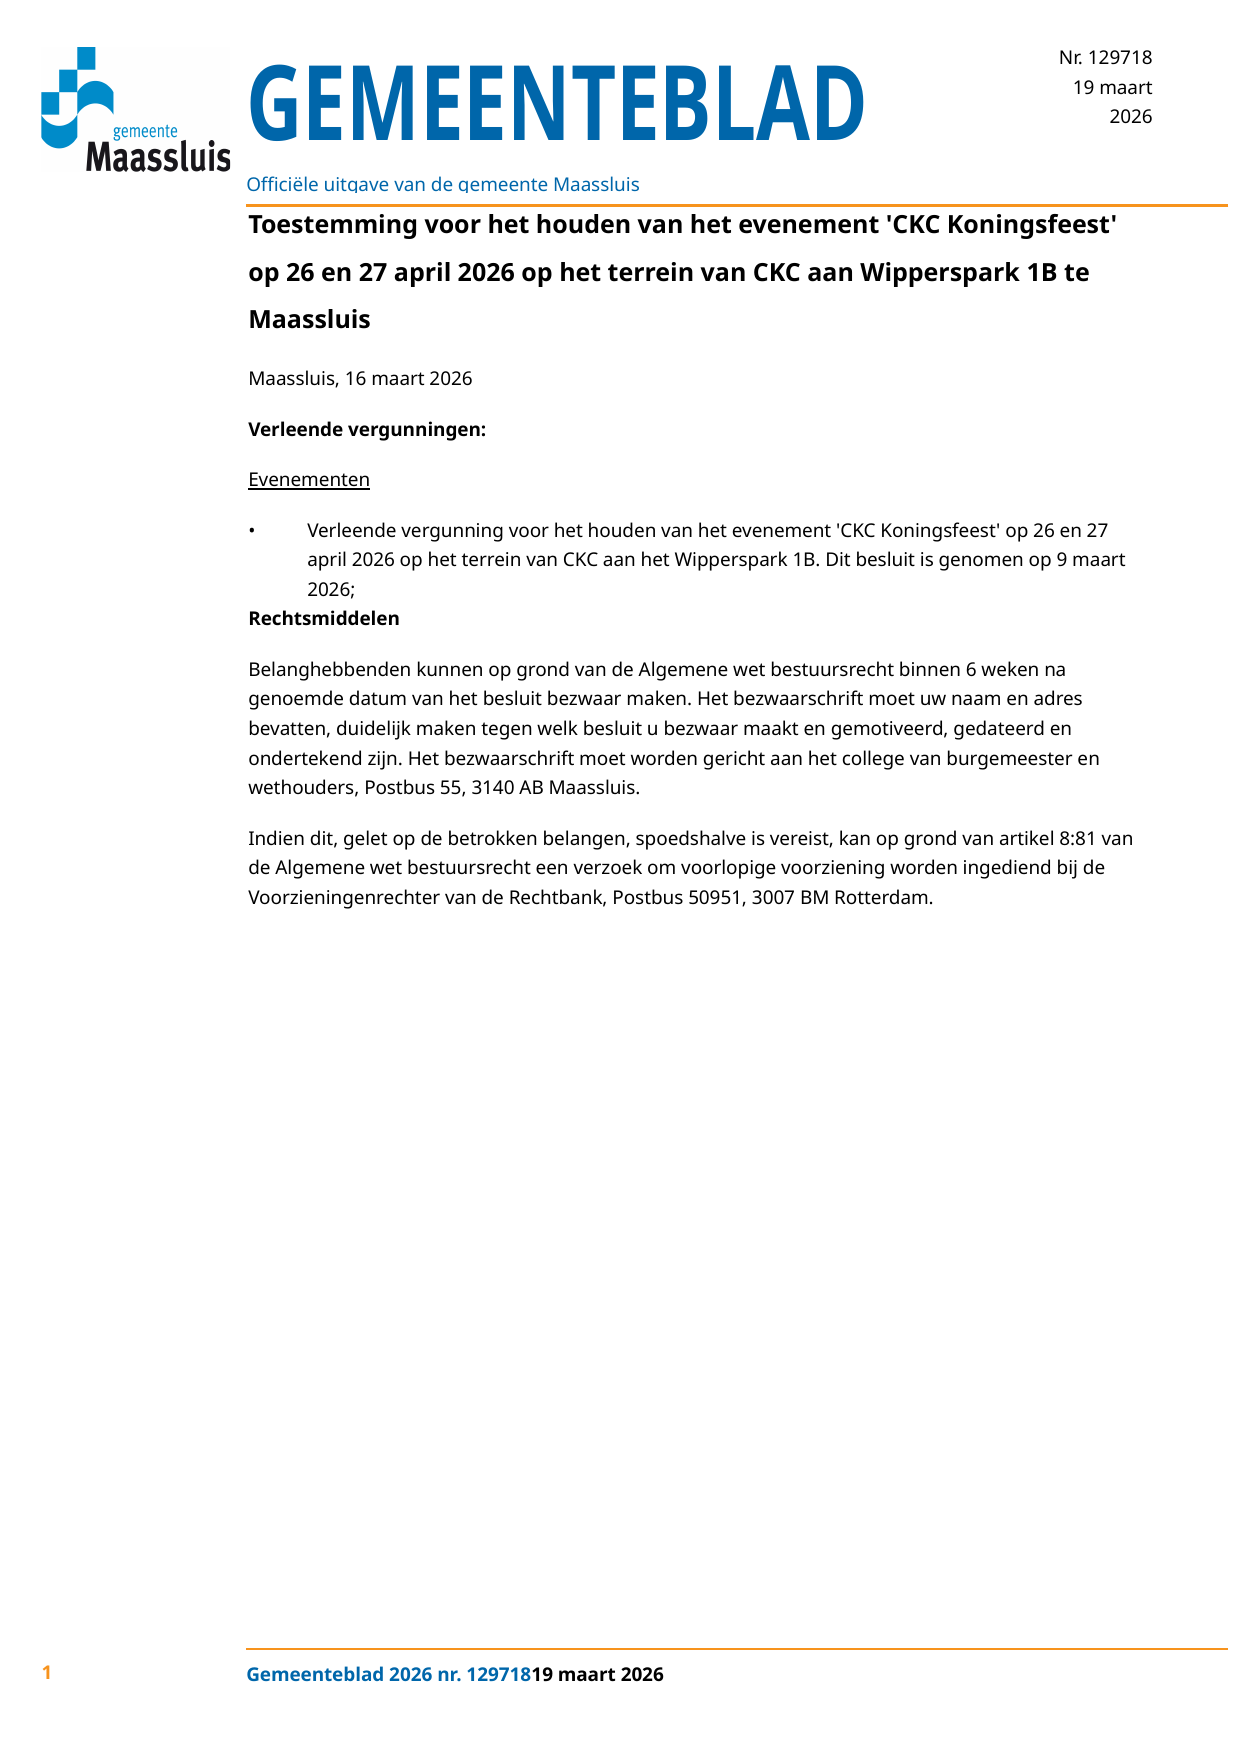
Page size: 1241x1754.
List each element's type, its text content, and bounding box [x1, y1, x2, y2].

picture [41, 47, 77, 92]
text Evenementen [248, 466, 1152, 492]
text Rechtsmiddelen [248, 606, 1152, 631]
text Toestemming voor het houden van het evenement 'CKC Koningsfeest' op 26 en 27 april 2026 op het terrein van CKC aan Wipperspark 1B te Maassluis [248, 207, 1152, 336]
text Indien dit, gelet op de betrokken belangen, spoedshalve is vereist, kan op grond van artikel 8:81 van de Algemene wet bestuursrecht een verzoek om voorlopige voorziening worden ingediend bij de Voorzieningenrechter van de Rechtbank, Postbus 50951, 3007 BM Rotterdam. [248, 825, 1152, 909]
text Verleende vergunningen: [248, 416, 1152, 442]
text Maassluis, 16 maart 2026 [248, 366, 1152, 391]
picture [41, 47, 231, 172]
list Verleende vergunning voor het houden van het evenement 'CKC Koningsfeest' op 26 en 27 april 2026 op het terrein van CKC aan het Wipperspark 1B. Dit besluit is genomen op 9 maart 2026; [248, 517, 1152, 602]
text Belanghebbenden kunnen op grond van de Algemene wet bestuursrecht binnen 6 weken na genoemde datum van het besluit bezwaar maken. Het bezwaarschrift moet uw naam en adres bevatten, duidelijk maken tegen welk besluit u bezwaar maakt en gemotiveerd, gedateerd en ondertekend zijn. Het bezwaarschrift moet worden gericht aan het college van burgemeester en wethouders, Postbus 55, 3140 AB Maassluis. [248, 656, 1152, 800]
